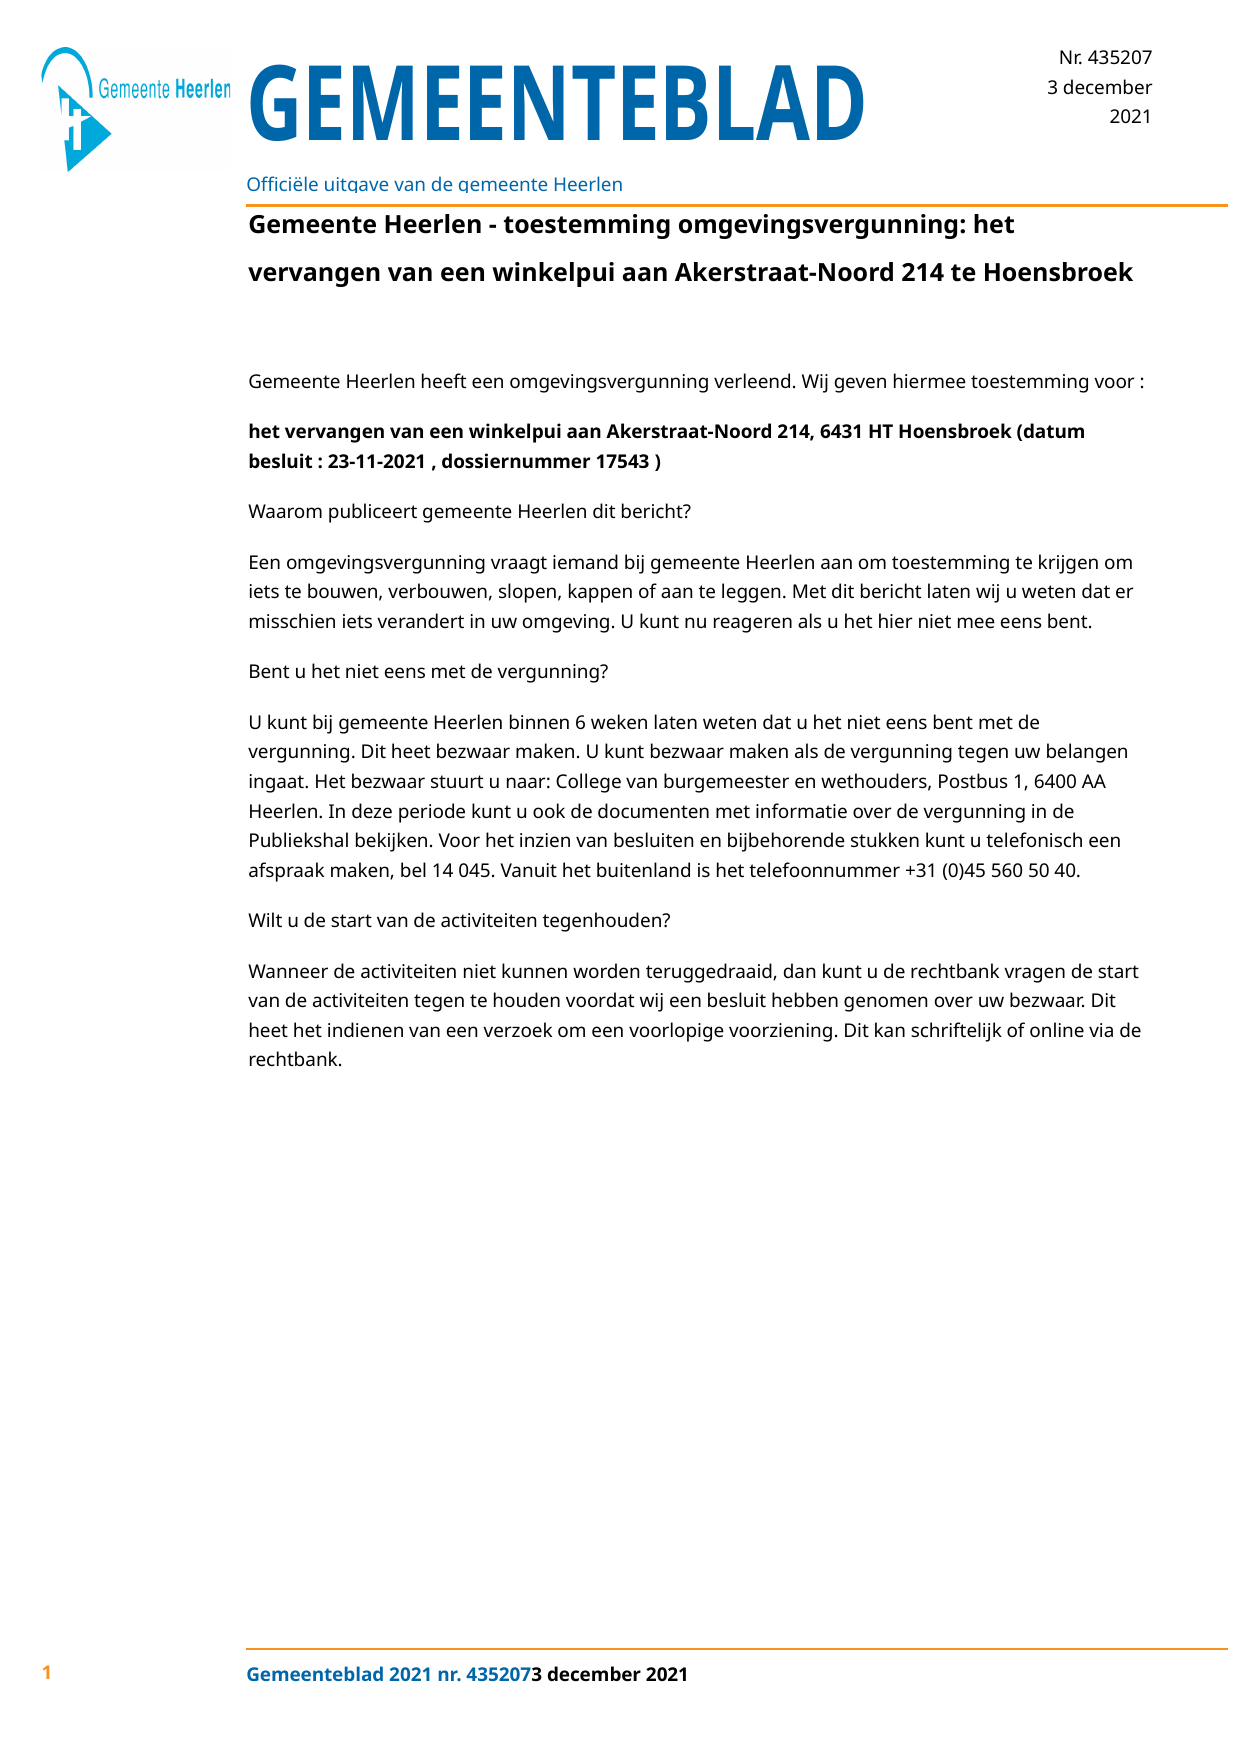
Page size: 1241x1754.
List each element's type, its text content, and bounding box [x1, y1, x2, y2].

text Waarom publiceert gemeente Heerlen dit bericht? [248, 499, 1152, 524]
text Wanneer de activiteiten niet kunnen worden teruggedraaid, dan kunt u de rechtbank vragen de start van de activiteiten tegen te houden voordat wij een besluit hebben genomen over uw bezwaar. Dit heet het indienen van een verzoek om een voorlopige voorziening. Dit kan schriftelijk of online via de rechtbank. [248, 958, 1152, 1072]
picture [41, 47, 59, 70]
text het vervangen van een winkelpui aan Akerstraat-Noord 214, 6431 HT Hoensbroek (datum besluit : 23-11-2021 , dossiernummer 17543 ) [248, 419, 1152, 474]
text Een omgevingsvergunning vraagt iemand bij gemeente Heerlen aan om toestemming te krijgen om iets te bouwen, verbouwen, slopen, kappen of aan te leggen. Met dit bericht laten wij u weten dat er misschien iets verandert in uw omgeving. U kunt nu reageren als u het hier niet mee eens bent. [248, 549, 1152, 634]
picture [41, 47, 231, 172]
text U kunt bij gemeente Heerlen binnen 6 weken laten weten dat u het niet eens bent met de vergunning. Dit heet bezwaar maken. U kunt bezwaar maken als de vergunning tegen uw belangen ingaat. Het bezwaar stuurt u naar: College van burgemeester en wethouders, Postbus 1, 6400 AA Heerlen. In deze periode kunt u ook de documenten met informatie over de vergunning in de Publiekshal bekijken. Voor het inzien van besluiten en bijbehorende stukken kunt u telefonisch een afspraak maken, bel 14 045. Vanuit het buitenland is het telefoonnummer +31 (0)45 560 50 40. [248, 709, 1152, 883]
text Bent u het niet eens met de vergunning? [248, 659, 1152, 684]
text Gemeente Heerlen heeft een omgevingsvergunning verleend. Wij geven hiermee toestemming voor : [248, 368, 1152, 394]
text Gemeente Heerlen - toestemming omgevingsvergunning: het vervangen van een winkelpui aan Akerstraat-Noord 214 te Hoensbroek [248, 207, 1152, 288]
text Wilt u de start van de activiteiten tegenhouden? [248, 907, 1152, 933]
